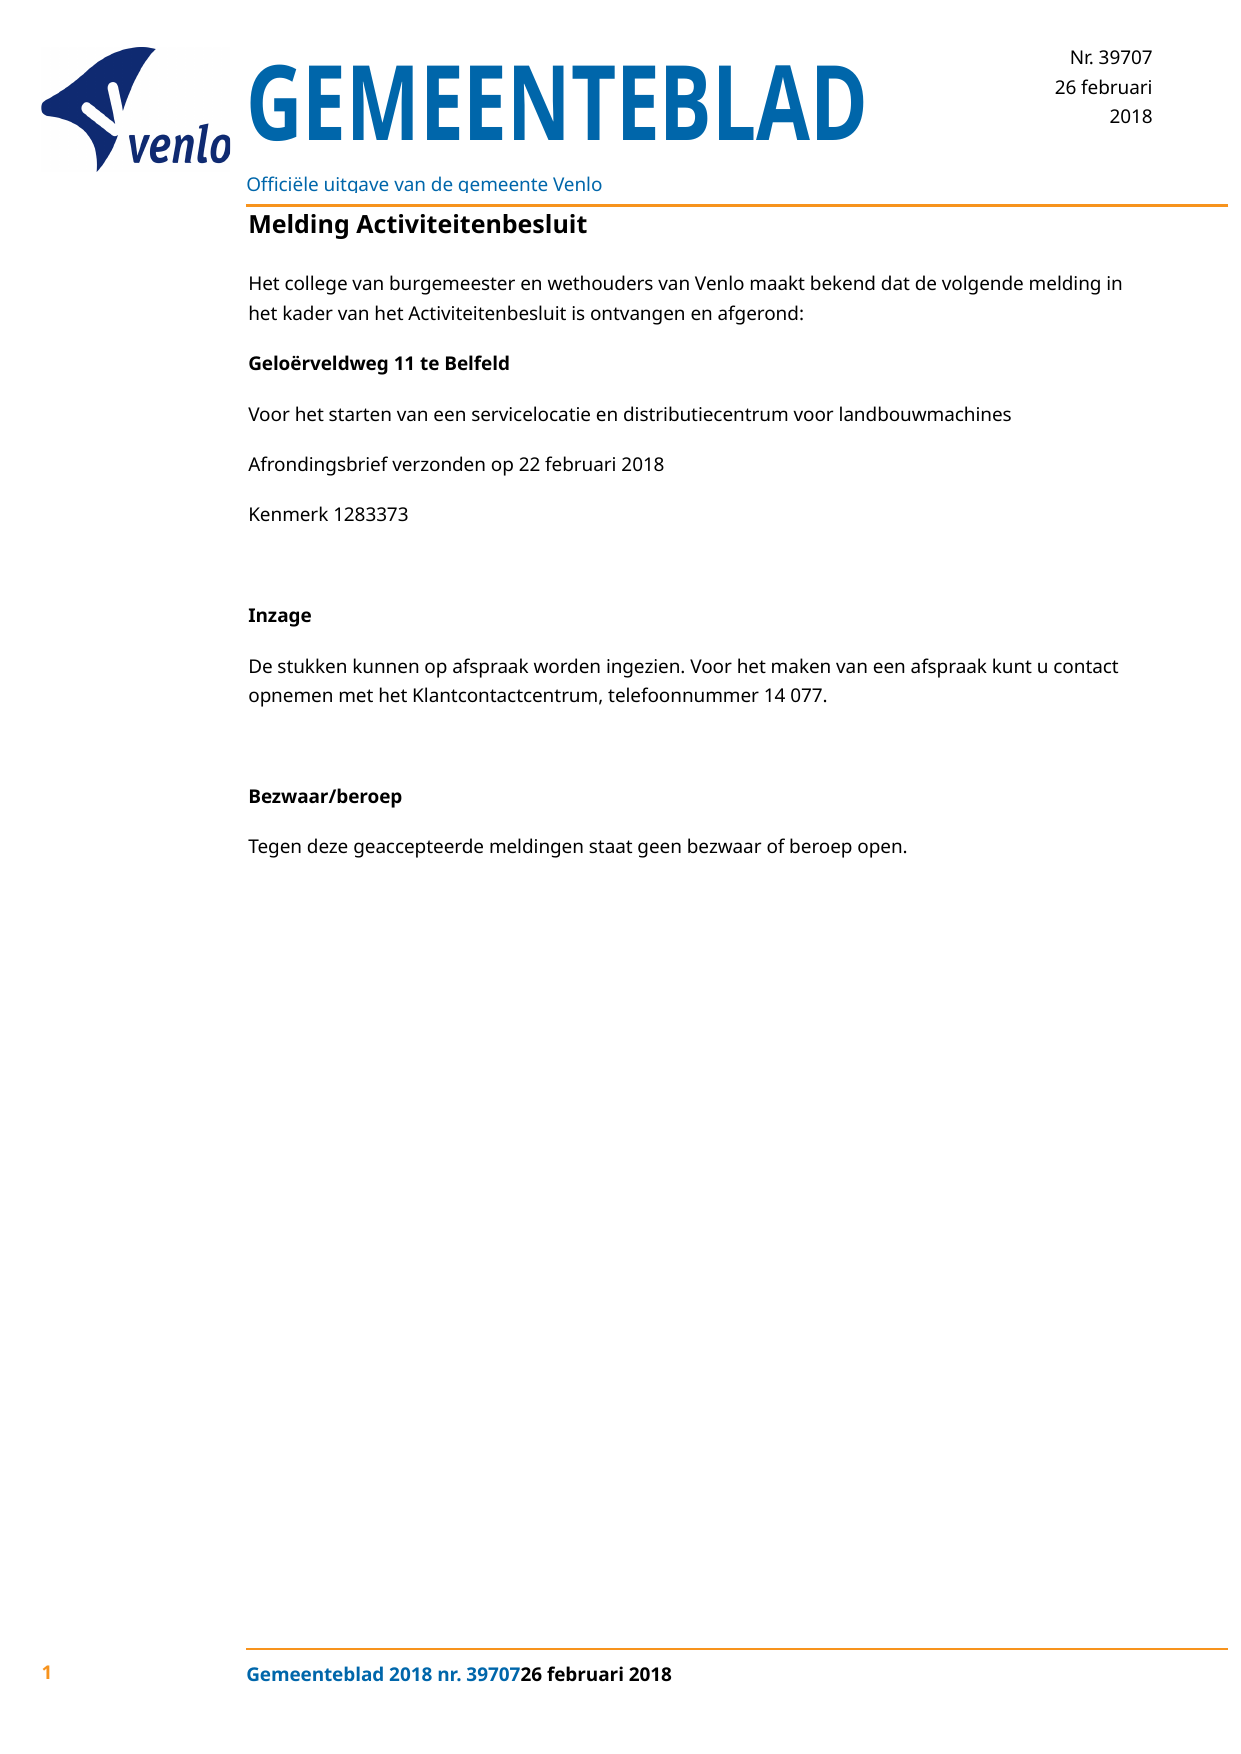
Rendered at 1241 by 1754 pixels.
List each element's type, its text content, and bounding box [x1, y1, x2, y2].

text Geloërveldweg 11 te Belfeld [248, 350, 1152, 376]
picture [41, 47, 231, 172]
text Voor het starten van een servicelocatie en distributiecentrum voor landbouwmachines [248, 401, 1152, 426]
text De stukken kunnen op afspraak worden ingezien. Voor het maken van een afspraak kunt u contact opnemen met het Klantcontactcentrum, telefoonnummer 14 077. [248, 653, 1152, 708]
text Het college van burgemeester en wethouders van Venlo maakt bekend dat de volgende melding in het kader van het Activiteitenbesluit is ontvangen en afgerond: [248, 270, 1152, 326]
text Melding Activiteitenbesluit [248, 207, 1152, 241]
text Afrondingsbrief verzonden op 22 februari 2018 [248, 451, 1152, 477]
text Kenmerk 1283373 [248, 502, 1152, 527]
text Inzage [248, 602, 1152, 628]
text Tegen deze geaccepteerde meldingen staat geen bezwaar of beroep open. [248, 834, 1152, 859]
text Bezwaar/beroep [248, 783, 1152, 809]
